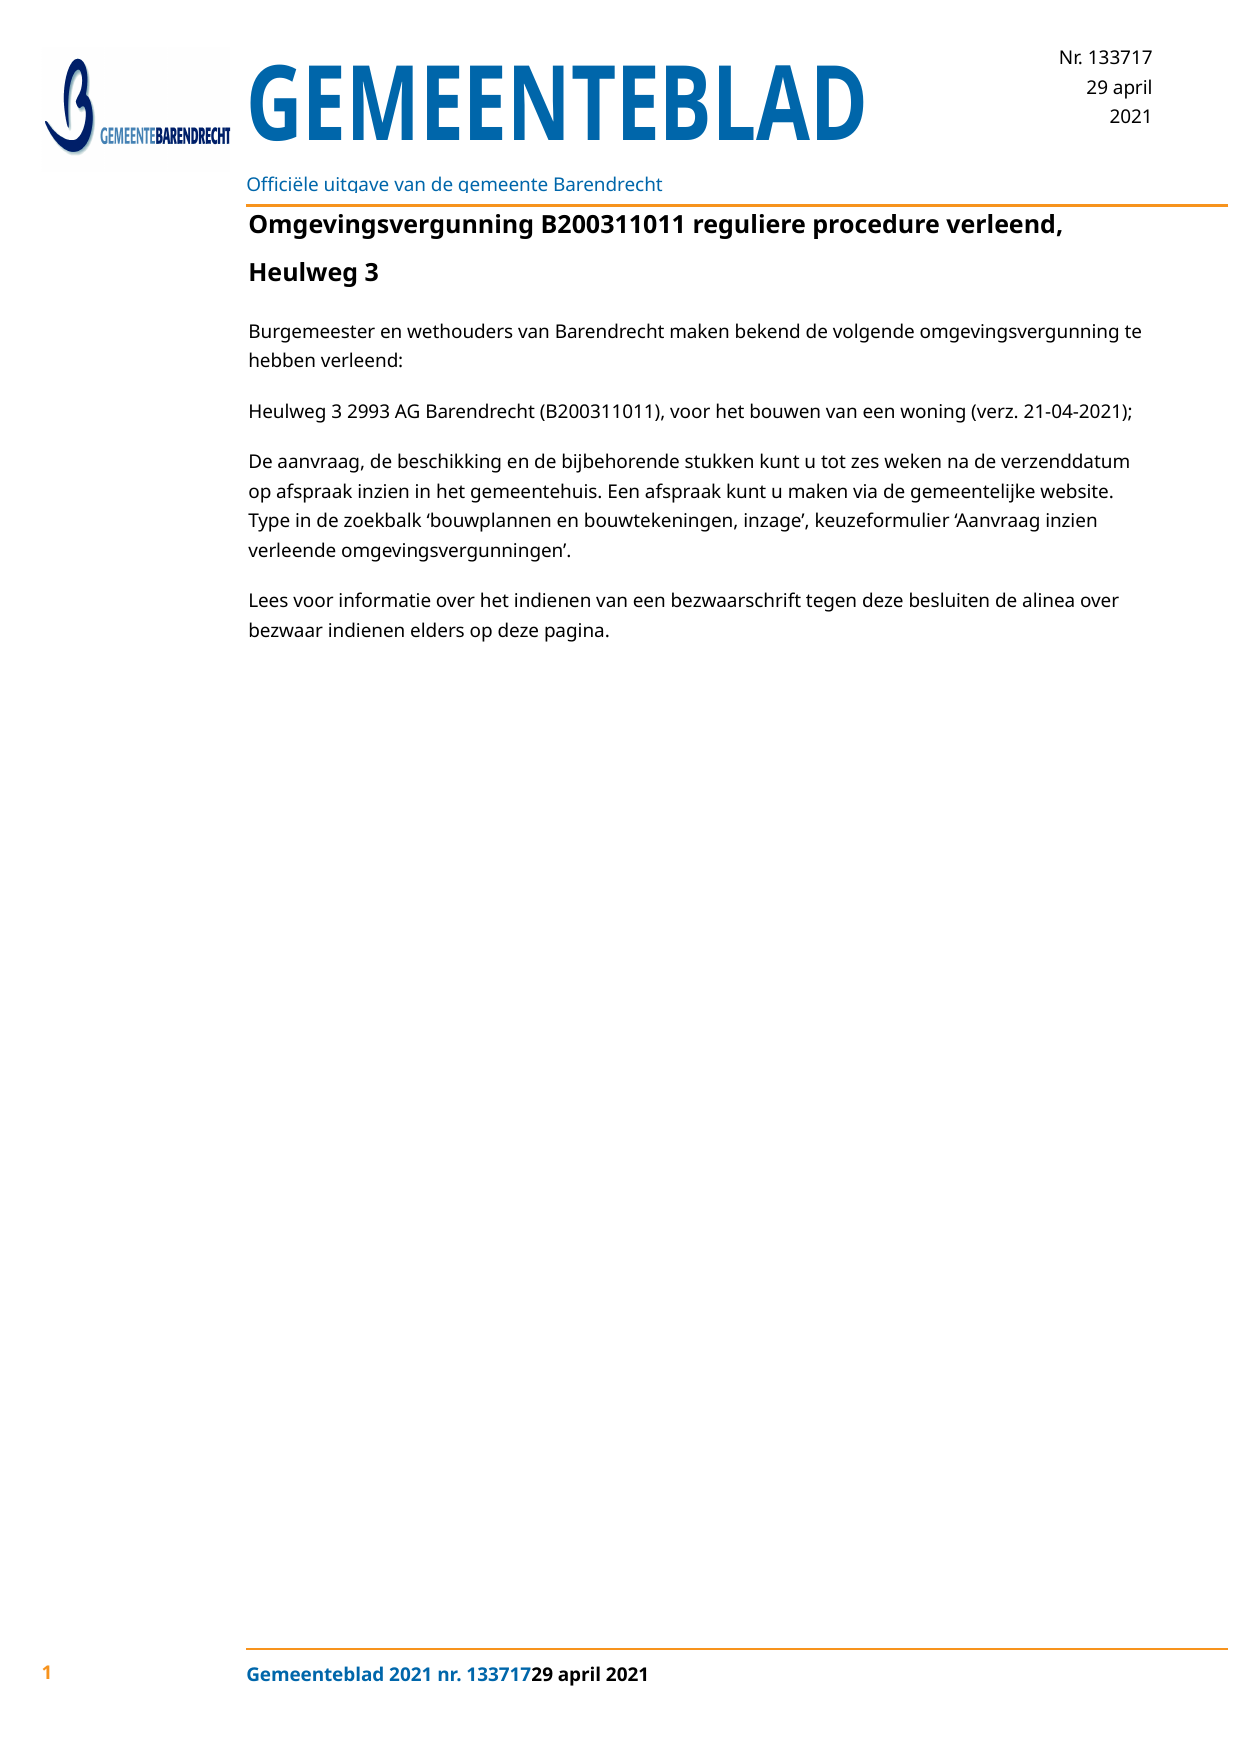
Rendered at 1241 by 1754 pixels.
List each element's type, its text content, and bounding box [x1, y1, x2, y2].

text Heulweg 3 2993 AG Barendrecht (B200311011), voor het bouwen van een woning (verz. 21-04-2021); [248, 398, 1152, 424]
text Omgevingsvergunning B200311011 reguliere procedure verleend, Heulweg 3 [248, 207, 1152, 288]
text Lees voor informatie over het indienen van een bezwaarschrift tegen deze besluiten de alinea over bezwaar indienen elders op deze pagina. [248, 587, 1152, 643]
picture [41, 47, 231, 172]
text De aanvraag, de beschikking en de bijbehorende stukken kunt u tot zes weken na de verzenddatum op afspraak inzien in het gemeentehuis. Een afspraak kunt u maken via de gemeentelijke website. Type in de zoekbalk ‘bouwplannen en bouwtekeningen, inzage’, keuzeformulier ‘Aanvraag inzien verleende omgevingsvergunningen’. [248, 448, 1152, 563]
text Burgemeester en wethouders van Barendrecht maken bekend de volgende omgevingsvergunning te hebben verleend: [248, 318, 1152, 373]
